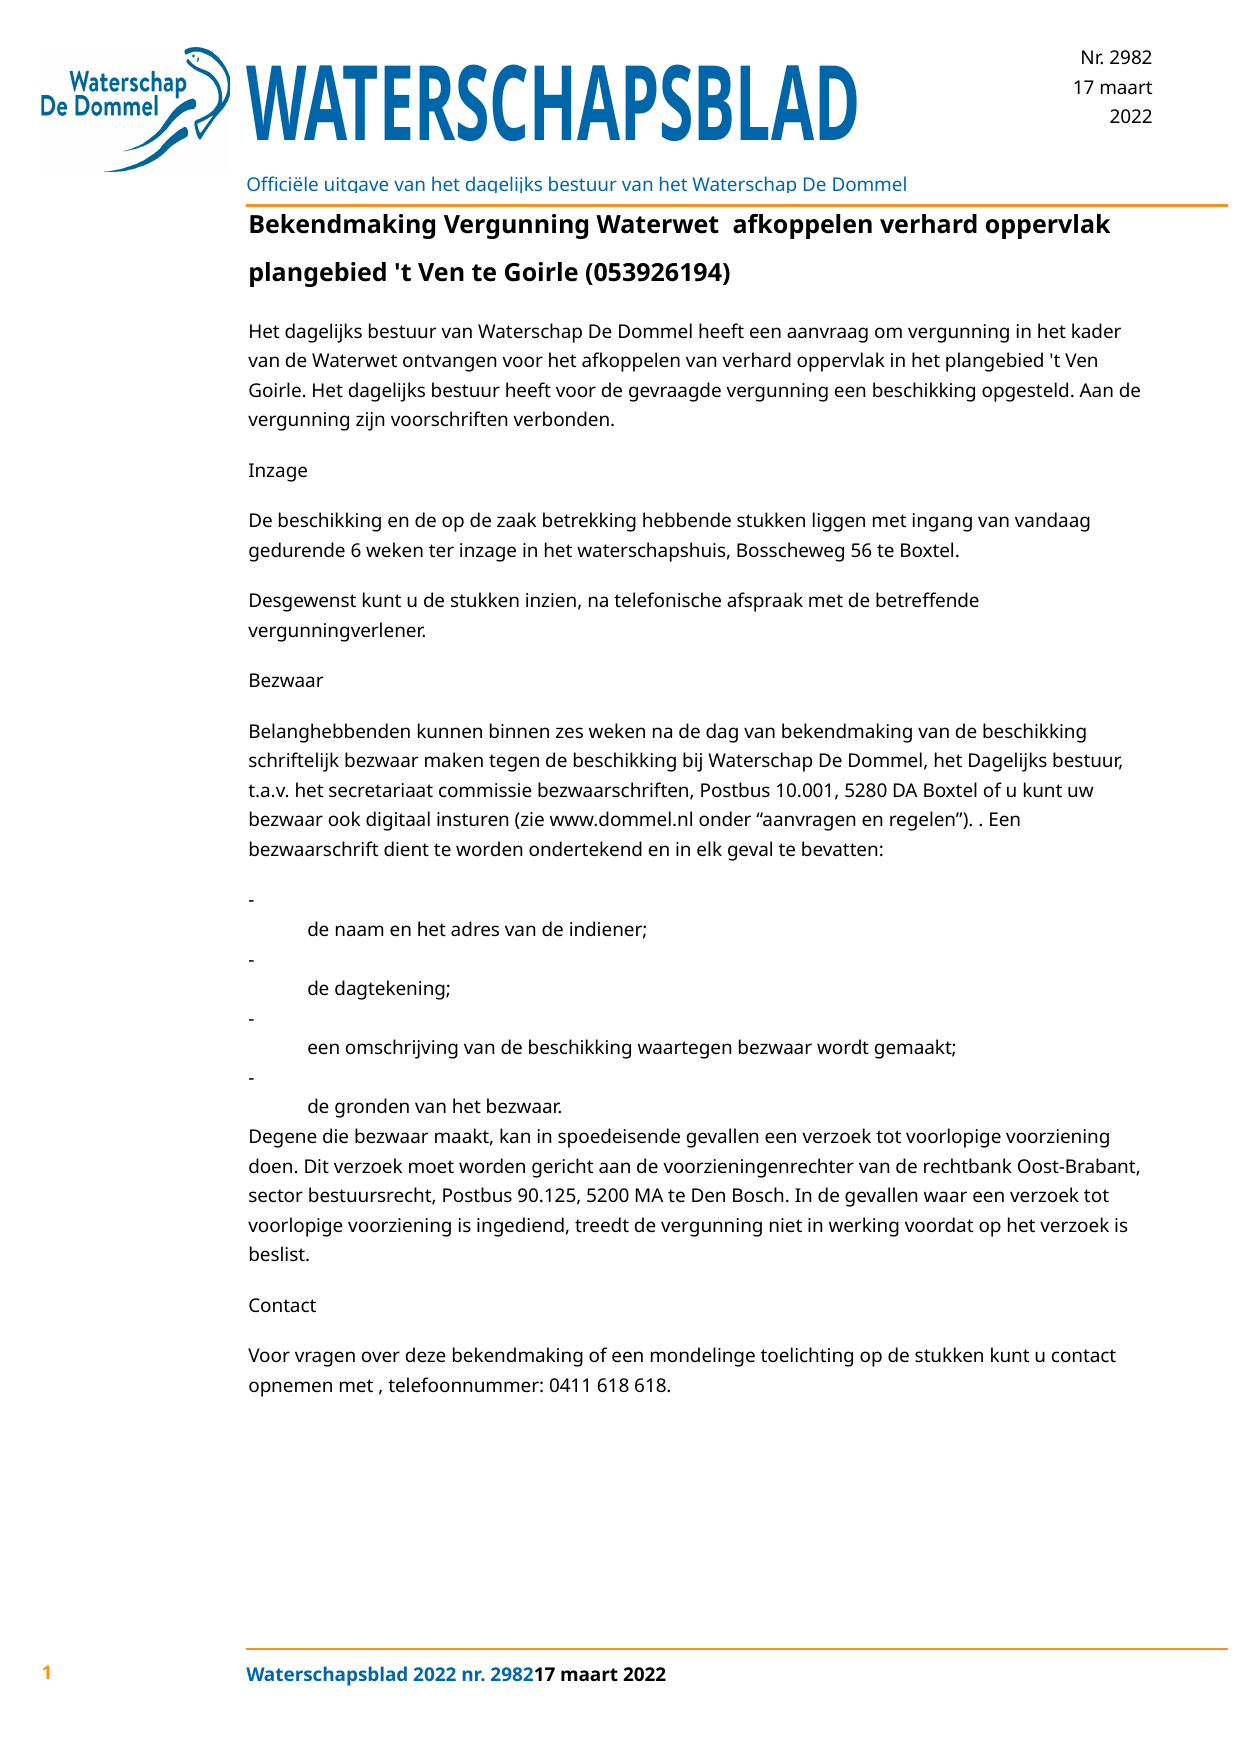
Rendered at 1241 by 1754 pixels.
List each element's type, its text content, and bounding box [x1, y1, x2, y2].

text Desgewenst kunt u de stukken inzien, na telefonische afspraak met de betreffende vergunningverlener. [248, 587, 1152, 643]
list de naam en het adres van de indiener; [248, 916, 1152, 942]
text Het dagelijks bestuur van Waterschap De Dommel heeft een aanvraag om vergunning in het kader van de Waterwet ontvangen voor het afkoppelen van verhard oppervlak in het plangebied 't Ven Goirle. Het dagelijks bestuur heeft voor de gevraagde vergunning een beschikking opgesteld. Aan de vergunning zijn voorschriften verbonden. [248, 318, 1152, 432]
picture [204, 47, 231, 76]
text Voor vragen over deze bekendmaking of een mondelinge toelichting op de stukken kunt u contact opnemen met , telefoonnummer: 0411 618 618. [248, 1342, 1152, 1398]
list een omschrijving van de beschikking waartegen bezwaar wordt gemaakt; [248, 1034, 1152, 1060]
list de gronden van het bezwaar. [248, 1094, 1152, 1119]
text Bezwaar [248, 667, 1152, 693]
picture [41, 47, 231, 172]
text Inzage [248, 457, 1152, 483]
text Belanghebbenden kunnen binnen zes weken na de dag van bekendmaking van de beschikking schriftelijk bezwaar maken tegen de beschikking bij Waterschap De Dommel, het Dagelijks bestuur, t.a.v. het secretariaat commissie bezwaarschriften, Postbus 10.001, 5280 DA Boxtel of u kunt uw bezwaar ook digitaal insturen (zie www.dommel.nl onder “aanvragen en regelen”). . Een bezwaarschrift dient te worden ondertekend en in elk geval te bevatten: [248, 718, 1152, 862]
text Contact [248, 1292, 1152, 1318]
picture [45, 99, 51, 111]
text De beschikking en de op de zaak betrekking hebbende stukken liggen met ingang van vandaag gedurende 6 weken ter inzage in het waterschapshuis, Bosscheweg 56 te Boxtel. [248, 507, 1152, 563]
list de dagtekening; [248, 975, 1152, 1001]
text Bekendmaking Vergunning Waterwet afkoppelen verhard oppervlak plangebied 't Ven te Goirle (053926194) [248, 207, 1152, 288]
picture [198, 118, 210, 131]
text Degene die bezwaar maakt, kan in spoedeisende gevallen een verzoek tot voorlopige voorziening doen. Dit verzoek moet worden gericht aan de voorzieningenrechter van de rechtbank Oost-Brabant, sector bestuursrecht, Postbus 90.125, 5200 MA te Den Bosch. In de gevallen waar een verzoek tot voorlopige voorziening is ingediend, treedt de vergunning niet in werking voordat op het verzoek is beslist. [248, 1123, 1152, 1267]
